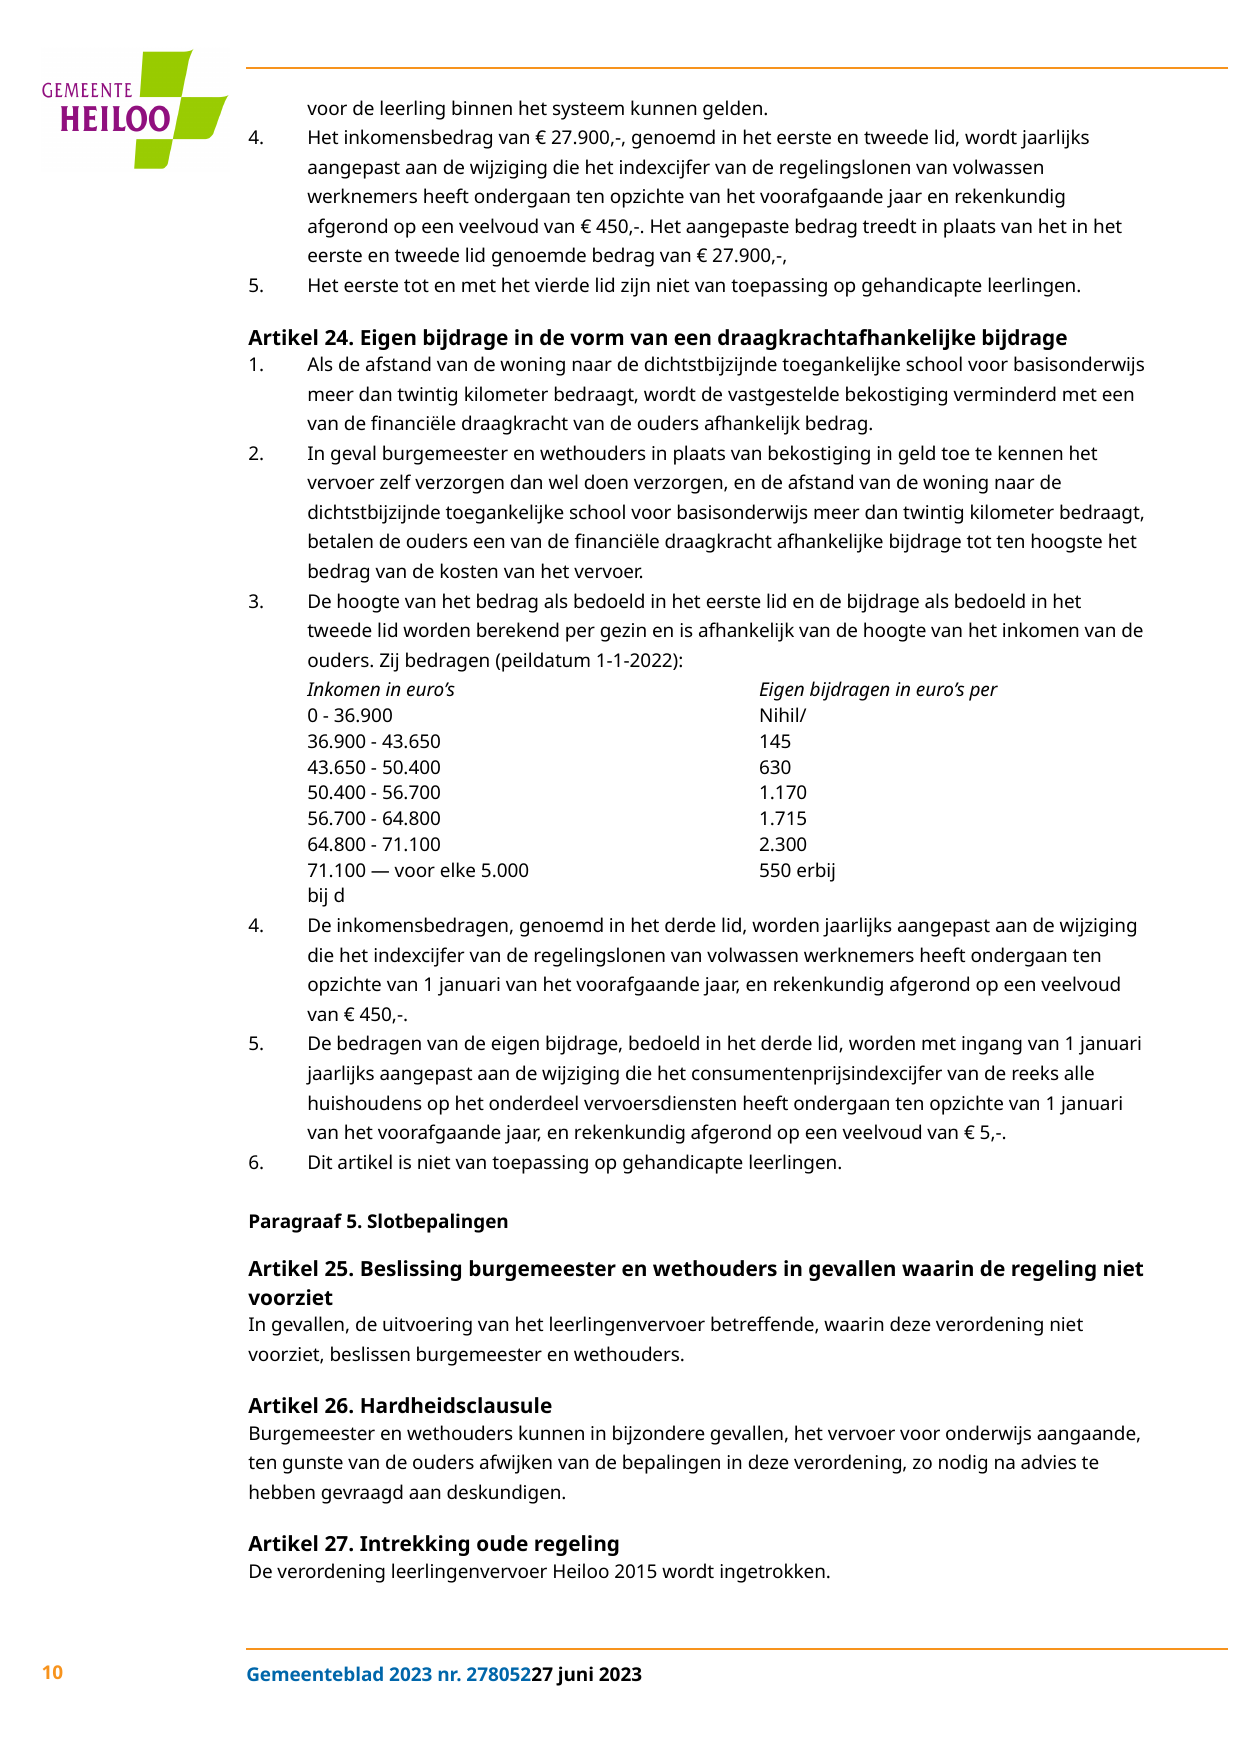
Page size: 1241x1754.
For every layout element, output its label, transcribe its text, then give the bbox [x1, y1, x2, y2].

text Paragraaf 5. Slotbepalingen [248, 1208, 1152, 1234]
list Het eerste tot en met het vierde lid zijn niet van toepassing op gehandicapte leerlingen. [248, 272, 1152, 298]
text Burgemeester en wethouders kunnen in bijzondere gevallen, het vervoer voor onderwijs aangaande, ten gunste van de ouders afwijken van de bepalingen in deze verordening, zo nodig na advies te hebben gevraagd aan deskundigen. [248, 1420, 1152, 1505]
text Artikel 24. Eigen bijdrage in de vorm van een draagkrachtafhankelijke bijdrage [248, 323, 1152, 351]
text Artikel 26. Hardheidsclausule [248, 1391, 1152, 1420]
table_cell 0 - 36.900 [307, 703, 759, 728]
list voor de leerling binnen het systeem kunnen gelden. [248, 95, 1152, 121]
list Als de afstand van de woning naar de dichtstbijzijnde toegankelijke school voor basisonderwijs meer dan twintig kilometer bedraagt, wordt de vastgestelde bekostiging verminderd met een van de financiële draagkracht van de ouders afhankelijk bedrag. [248, 351, 1152, 436]
picture [41, 47, 231, 172]
table_cell Nihil/ [759, 703, 1211, 728]
list Dit artikel is niet van toepassing op gehandicapte leerlingen. [248, 1149, 1152, 1174]
list De bedragen van de eigen bijdrage, bedoeld in het derde lid, worden met ingang van 1 januari jaarlijks aangepast aan de wijziging die het consumentenprijsindexcijfer van de reeks alle huishoudens op het onderdeel vervoersdiensten heeft ondergaan ten opzichte van 1 januari van het voorafgaande jaar, en rekenkundig afgerond op een veelvoud van € 5,-. [248, 1031, 1152, 1145]
table_cell 630 [759, 754, 1211, 779]
text Artikel 27. Intrekking oude regeling [248, 1529, 1152, 1558]
table_cell 36.900 - 43.650 [307, 728, 759, 754]
table_cell 50.400 - 56.700 [307, 780, 759, 805]
list De inkomensbedragen, genoemd in het derde lid, worden jaarlijks aangepast aan de wijziging die het indexcijfer van de regelingslonen van volwassen werknemers heeft ondergaan ten opzichte van 1 januari van het voorafgaande jaar, en rekenkundig afgerond op een veelvoud van € 450,-. [248, 912, 1152, 1027]
list Het inkomensbedrag van € 27.900,-, genoemd in het eerste en tweede lid, wordt jaarlijks aangepast aan de wijziging die het indexcijfer van de regelingslonen van volwassen werknemers heeft ondergaan ten opzichte van het voorafgaande jaar en rekenkundig afgerond op een veelvoud van € 450,-. Het aangepaste bedrag treedt in plaats van het in het eerste en tweede lid genoemde bedrag van € 27.900,-, [248, 124, 1152, 268]
list bij d [248, 883, 1152, 908]
text Artikel 25. Beslissing burgemeester en wethouders in gevallen waarin de regeling niet voorziet [248, 1254, 1152, 1311]
table_header Eigen bijdragen in euro’s per [759, 677, 1211, 702]
table_cell 64.800 - 71.100 [307, 831, 759, 857]
list De hoogte van het bedrag als bedoeld in het eerste lid en de bijdrage als bedoeld in het tweede lid worden berekend per gezin en is afhankelijk van de hoogte van het inkomen van de ouders. Zij bedragen (peildatum 1-1-2022): [248, 588, 1152, 673]
table_cell 1.715 [759, 805, 1211, 831]
table_cell 43.650 - 50.400 [307, 754, 759, 779]
text De verordening leerlingenvervoer Heiloo 2015 wordt ingetrokken. [248, 1558, 1152, 1584]
table_cell 145 [759, 728, 1211, 754]
list In geval burgemeester en wethouders in plaats van bekostiging in geld toe te kennen het vervoer zelf verzorgen dan wel doen verzorgen, en de afstand van de woning naar de dichtstbijzijnde toegankelijke school voor basisonderwijs meer dan twintig kilometer bedraagt, betalen de ouders een van de financiële draagkracht afhankelijke bijdrage tot ten hoogste het bedrag van de kosten van het vervoer. [248, 440, 1152, 584]
table_cell 56.700 - 64.800 [307, 805, 759, 831]
table_cell 71.100 — voor elke 5.000 [307, 857, 759, 882]
table_cell 1.170 [759, 780, 1211, 805]
table_header Inkomen in euro’s [307, 677, 759, 702]
text In gevallen, de uitvoering van het leerlingenvervoer betreffende, waarin deze verordening niet voorziet, beslissen burgemeester en wethouders. [248, 1311, 1152, 1367]
table_cell 2.300 [759, 831, 1211, 857]
table_cell 550 erbij [759, 857, 1211, 882]
